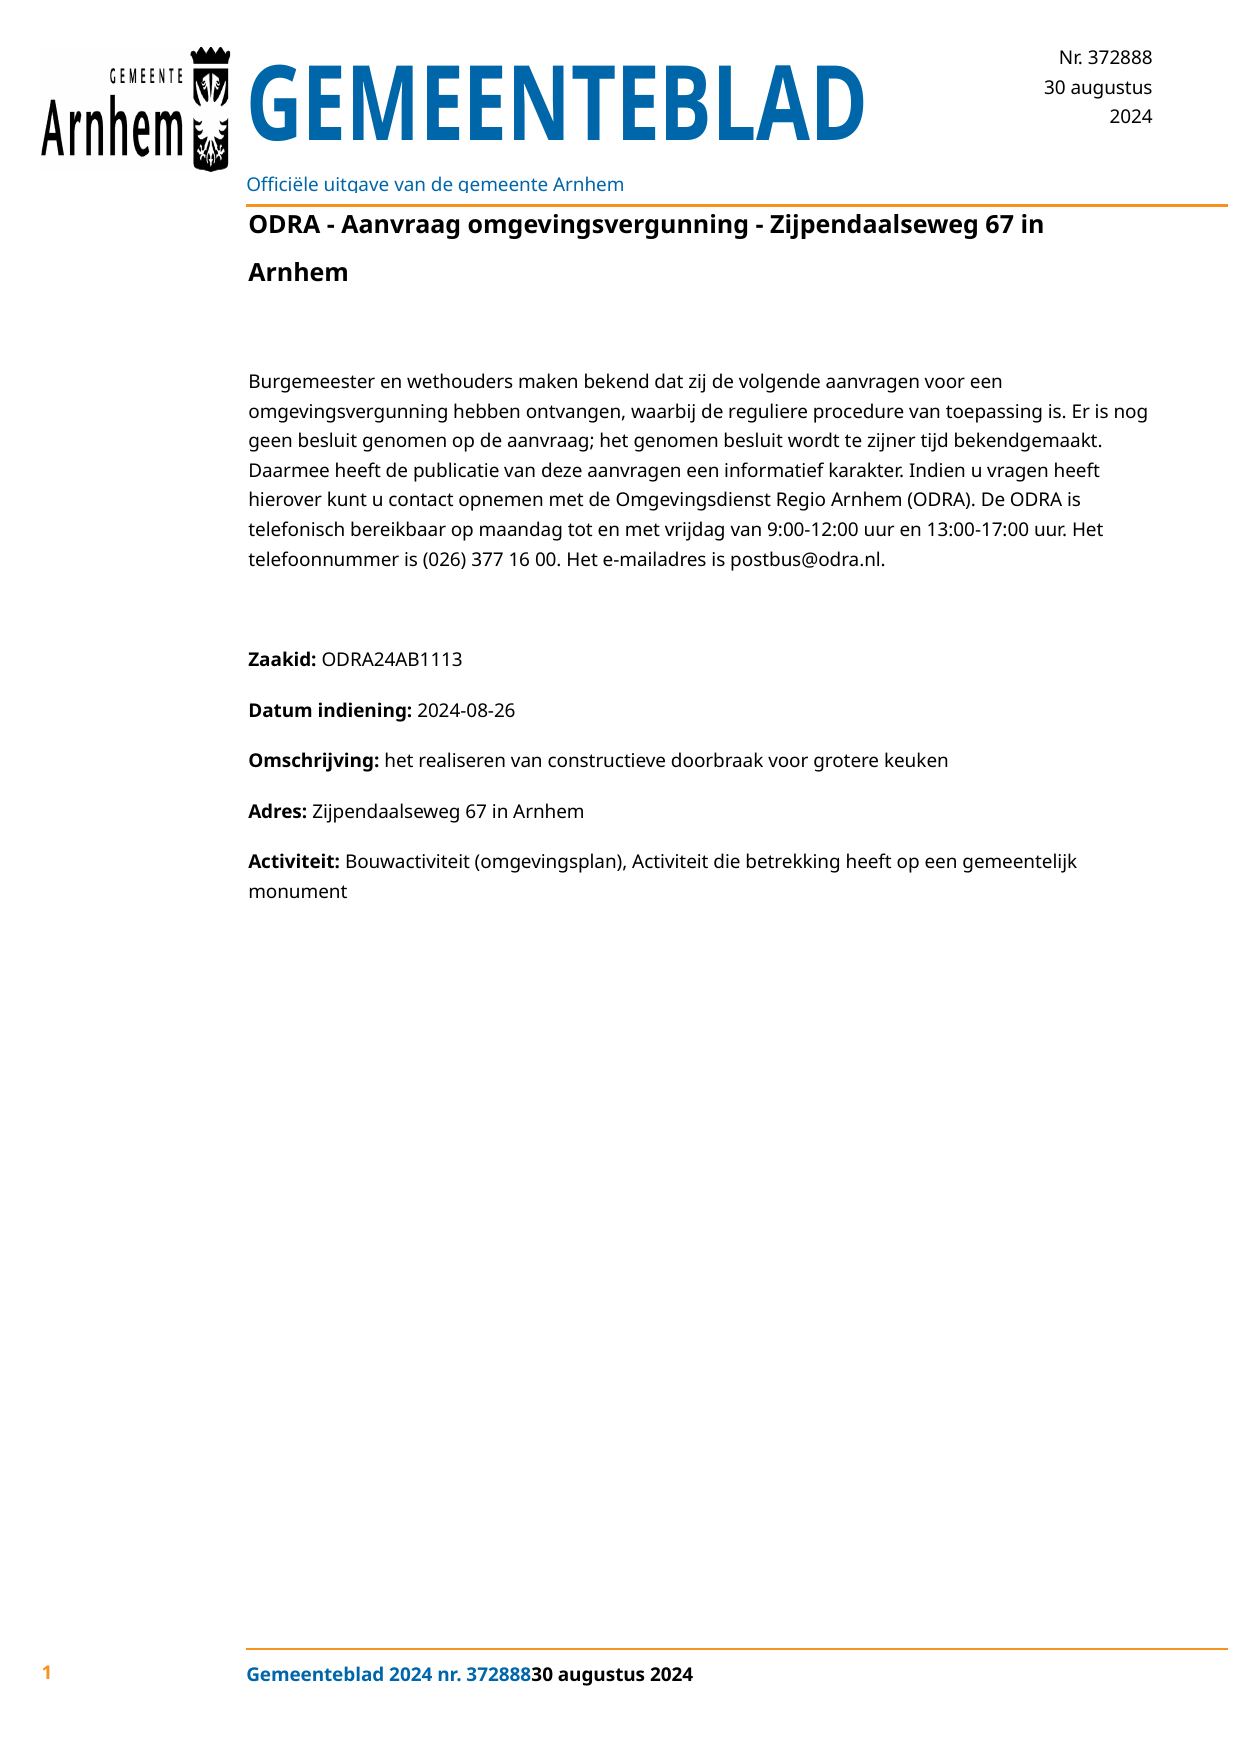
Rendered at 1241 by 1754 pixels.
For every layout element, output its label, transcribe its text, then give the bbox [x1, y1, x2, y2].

text Omschrijving: het realiseren van constructieve doorbraak voor grotere keuken [248, 747, 1152, 773]
text Datum indiening: 2024-08-26 [248, 697, 1152, 723]
text Zaakid: ODRA24AB1113 [248, 647, 1152, 672]
picture [41, 47, 231, 172]
text Burgemeester en wethouders maken bekend dat zij de volgende aanvragen voor een omgevingsvergunning hebben ontvangen, waarbij de reguliere procedure van toepassing is. Er is nog geen besluit genomen op de aanvraag; het genomen besluit wordt te zijner tijd bekendgemaakt. Daarmee heeft de publicatie van deze aanvragen een informatief karakter. Indien u vragen heeft hierover kunt u contact opnemen met de Omgevingsdienst Regio Arnhem (ODRA). De ODRA is telefonisch bereikbaar op maandag tot en met vrijdag van 9:00-12:00 uur en 13:00-17:00 uur. Het telefoonnummer is (026) 377 16 00. Het e-mailadres is postbus@odra.nl. [248, 368, 1152, 572]
text ODRA - Aanvraag omgevingsvergunning - Zijpendaalseweg 67 in Arnhem [248, 207, 1152, 288]
text Activiteit: Bouwactiviteit (omgevingsplan), Activiteit die betrekking heeft op een gemeentelijk monument [248, 848, 1152, 904]
text Adres: Zijpendaalseweg 67 in Arnhem [248, 798, 1152, 824]
